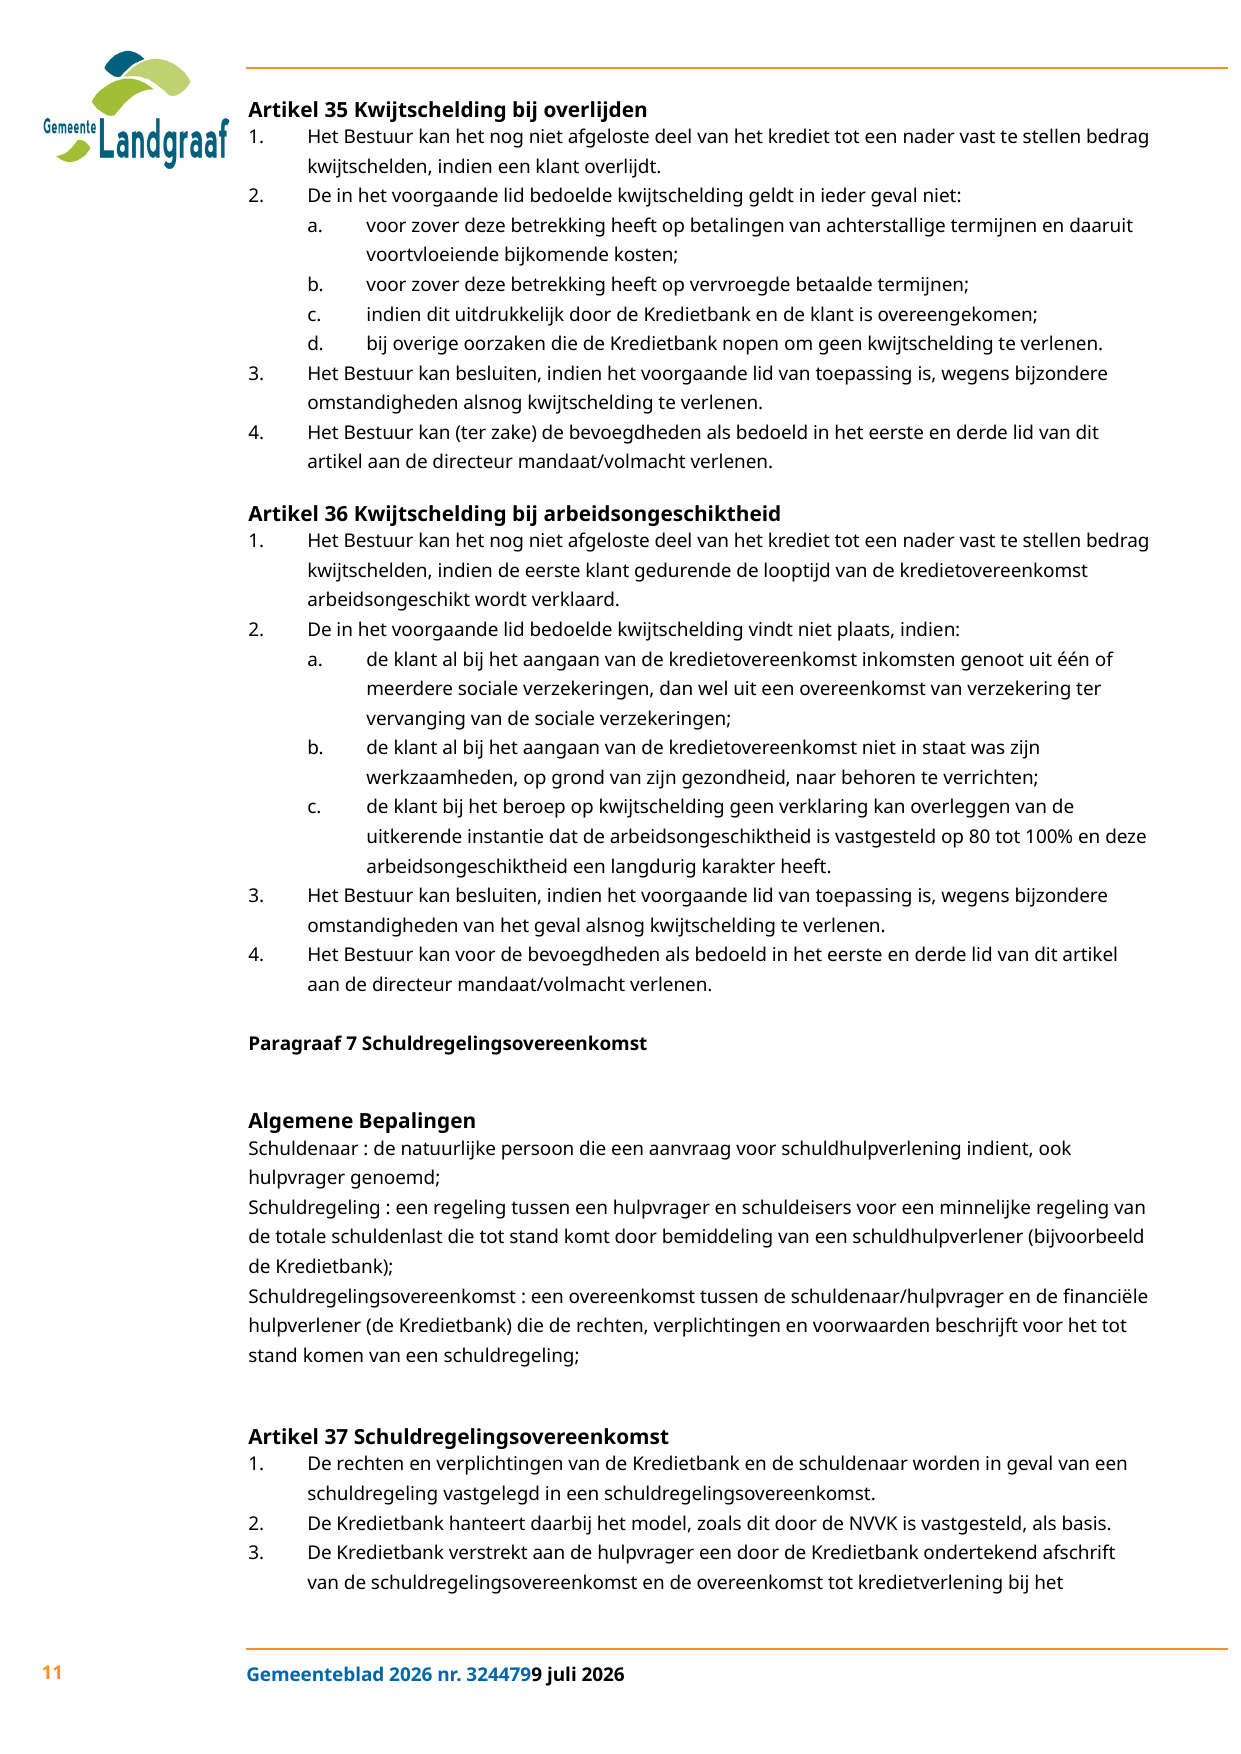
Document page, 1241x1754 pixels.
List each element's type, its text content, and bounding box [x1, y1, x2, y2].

list Het Bestuur kan besluiten, indien het voorgaande lid van toepassing is, wegens bijzondere omstandigheden alsnog kwijtschelding te verlenen. [248, 360, 1152, 415]
list De Kredietbank verstrekt aan de hulpvrager een door de Kredietbank ondertekend afschrift van de schuldregelingsovereenkomst en de overeenkomst tot kredietverlening bij het [248, 1539, 1152, 1594]
list voor zover deze betrekking heeft op vervroegde betaalde termijnen; [307, 271, 1152, 297]
list bij overige oorzaken die de Kredietbank nopen om geen kwijtschelding te verlenen. [307, 330, 1152, 356]
text Algemene Bepalingen [248, 1107, 1152, 1135]
list voor zover deze betrekking heeft op betalingen van achterstallige termijnen en daaruit voortvloeiende bijkomende kosten; [307, 212, 1152, 267]
text Schuldenaar : de natuurlijke persoon die een aanvraag voor schuldhulpverlening indient, ook hulpvrager genoemd; [248, 1135, 1152, 1190]
text Paragraaf 7 Schuldregelingsovereenkomst [248, 1030, 1152, 1056]
list de klant al bij het aangaan van de kredietovereenkomst niet in staat was zijn werkzaamheden, op grond van zijn gezondheid, naar behoren te verrichten; [307, 734, 1152, 790]
list Het Bestuur kan het nog niet afgeloste deel van het krediet tot een nader vast te stellen bedrag kwijtschelden, indien een klant overlijdt. [248, 123, 1152, 178]
list de klant al bij het aangaan van de kredietovereenkomst inkomsten genoot uit één of meerdere sociale verzekeringen, dan wel uit een overeenkomst van verzekering ter vervanging van de sociale verzekeringen; [307, 646, 1152, 731]
text Artikel 36 Kwijtschelding bij arbeidsongeschiktheid [248, 499, 1152, 527]
list Het Bestuur kan (ter zake) de bevoegdheden als bedoeld in het eerste en derde lid van dit artikel aan de directeur mandaat/volmacht verlenen. [248, 419, 1152, 474]
list Het Bestuur kan voor de bevoegdheden als bedoeld in het eerste en derde lid van dit artikel aan de directeur mandaat/volmacht verlenen. [248, 942, 1152, 997]
list De in het voorgaande lid bedoelde kwijtschelding geldt in ieder geval niet: [248, 182, 1152, 208]
list de klant bij het beroep op kwijtschelding geen verklaring kan overleggen van de uitkerende instantie dat de arbeidsongeschiktheid is vastgesteld op 80 tot 100% en deze arbeidsongeschiktheid een langdurig karakter heeft. [307, 794, 1152, 879]
text Artikel 35 Kwijtschelding bij overlijden [248, 95, 1152, 123]
list De rechten en verplichtingen van de Kredietbank en de schuldenaar worden in geval van een schuldregeling vastgelegd in een schuldregelingsovereenkomst. [248, 1451, 1152, 1506]
text Schuldregeling : een regeling tussen een hulpvrager en schuldeisers voor een minnelijke regeling van de totale schuldenlast die tot stand komt door bemiddeling van een schuldhulpverlener (bijvoorbeeld de Kredietbank); [248, 1194, 1152, 1279]
list Het Bestuur kan het nog niet afgeloste deel van het krediet tot een nader vast te stellen bedrag kwijtschelden, indien de eerste klant gedurende de looptijd van de kredietovereenkomst arbeidsongeschikt wordt verklaard. [248, 527, 1152, 612]
text Schuldregelingsovereenkomst : een overeenkomst tussen de schuldenaar/hulpvrager en de financiële hulpverlener (de Kredietbank) die de rechten, verplichtingen en voorwaarden beschrijft voor het tot stand komen van een schuldregeling; [248, 1283, 1152, 1368]
list De Kredietbank hanteert daarbij het model, zoals dit door de NVVK is vastgesteld, als basis. [248, 1510, 1152, 1535]
list Het Bestuur kan besluiten, indien het voorgaande lid van toepassing is, wegens bijzondere omstandigheden van het geval alsnog kwijtschelding te verlenen. [248, 882, 1152, 938]
list De in het voorgaande lid bedoelde kwijtschelding vindt niet plaats, indien: [248, 616, 1152, 642]
list indien dit uitdrukkelijk door de Kredietbank en de klant is overeengekomen; [307, 301, 1152, 326]
text Artikel 37 Schuldregelingsovereenkomst [248, 1422, 1152, 1451]
picture [41, 47, 231, 172]
